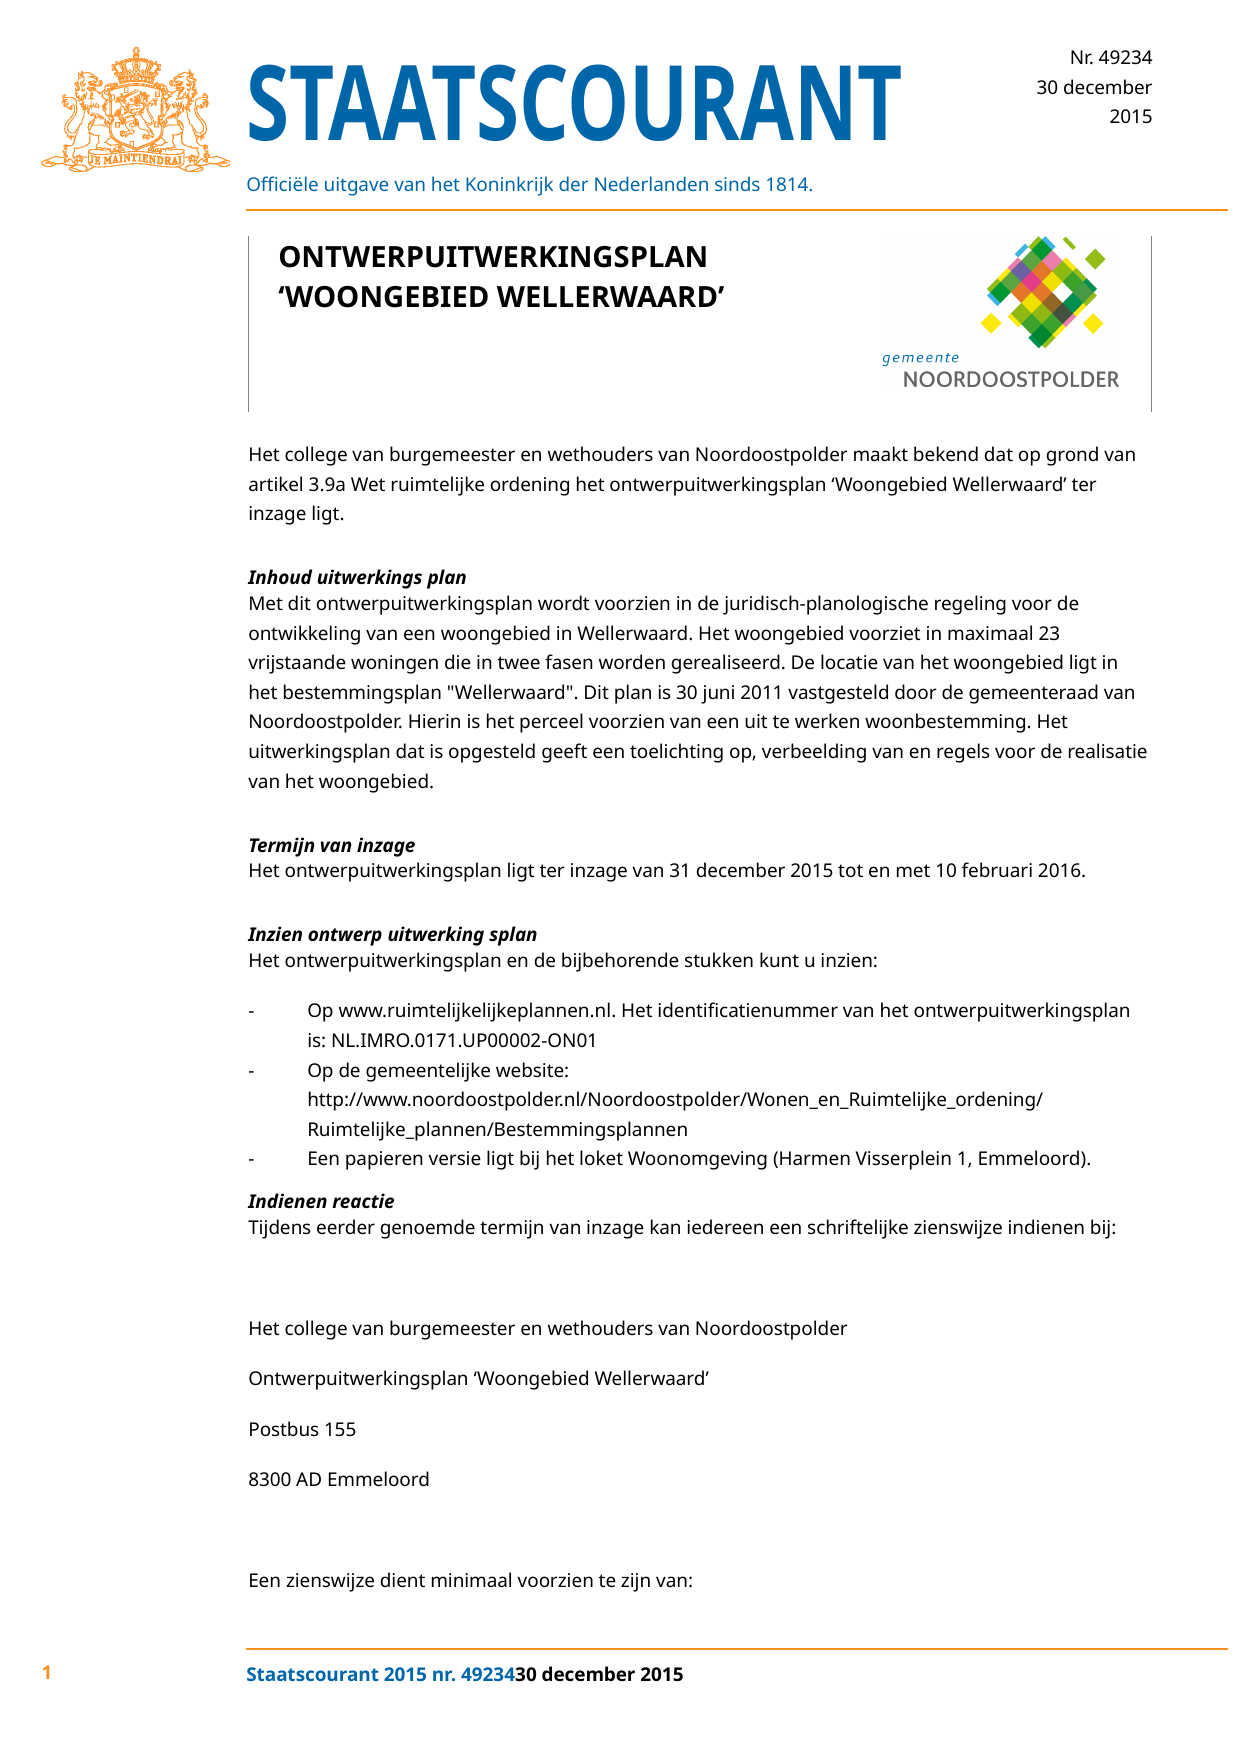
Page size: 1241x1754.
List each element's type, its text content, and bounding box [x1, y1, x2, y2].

text Het college van burgemeester en wethouders van Noordoostpolder maakt bekend dat op grond van artikel 3.9a Wet ruimtelijke ordening het ontwerpuitwerkingsplan ‘Woongebied Wellerwaard’ ter inzage ligt. [248, 441, 1152, 526]
text Met dit ontwerpuitwerkingsplan wordt voorzien in de juridisch-planologische regeling voor de ontwikkeling van een woongebied in Wellerwaard. Het woongebied voorziet in maximaal 23 vrijstaande woningen die in twee fasen worden gerealiseerd. De locatie van het woongebied ligt in het bestemmingsplan "Wellerwaard". Dit plan is 30 juni 2011 vastgesteld door de gemeenteraad van Noordoostpolder. Hierin is het perceel voorzien van een uit te werken woonbestemming. Het uitwerkingsplan dat is opgesteld geeft een toelichting op, verbeelding van en regels voor de realisatie van het woongebied. [248, 590, 1152, 793]
list Op de gemeentelijke website: http://www.noordoostpolder.nl/Noordoostpolder/Wonen_en_Ruimtelijke_ordening/Ruimtelijke_plannen/Bestemmingsplannen [248, 1057, 1152, 1142]
text Ontwerpuitwerkingsplan ‘Woongebied Wellerwaard’ [248, 1366, 1152, 1391]
table_header ONTWERPUITWERKINGSPLAN ‘WOONGEBIED WELLERWAARD’ [249, 236, 850, 412]
text Termijn van inzage [248, 832, 1152, 857]
picture [41, 47, 231, 172]
text Een zienswijze dient minimaal voorzien te zijn van: [248, 1567, 1152, 1593]
text Indienen reactie [248, 1189, 1152, 1214]
text Inhoud uitwerkings plan [248, 564, 1152, 590]
table_header [850, 236, 1151, 412]
list Een papieren versie ligt bij het loket Woonomgeving (Harmen Visserplein 1, Emmeloord). [248, 1146, 1152, 1171]
picture [882, 236, 1119, 387]
text Postbus 155 [248, 1416, 1152, 1442]
text 8300 AD Emmeloord [248, 1466, 1152, 1492]
text Tijdens eerder genoemde termijn van inzage kan iedereen een schriftelijke zienswijze indienen bij: [248, 1214, 1152, 1240]
list Op www.ruimtelijkelijkeplannen.nl. Het identificatienummer van het ontwerpuitwerkingsplan is: NL.IMRO.0171.UP00002-ON01 [248, 998, 1152, 1053]
text Het ontwerpuitwerkingsplan en de bijbehorende stukken kunt u inzien: [248, 947, 1152, 973]
text Het college van burgemeester en wethouders van Noordoostpolder [248, 1315, 1152, 1341]
text Het ontwerpuitwerkingsplan ligt ter inzage van 31 december 2015 tot en met 10 februari 2016. [248, 857, 1152, 883]
text Inzien ontwerp uitwerking splan [248, 921, 1152, 947]
